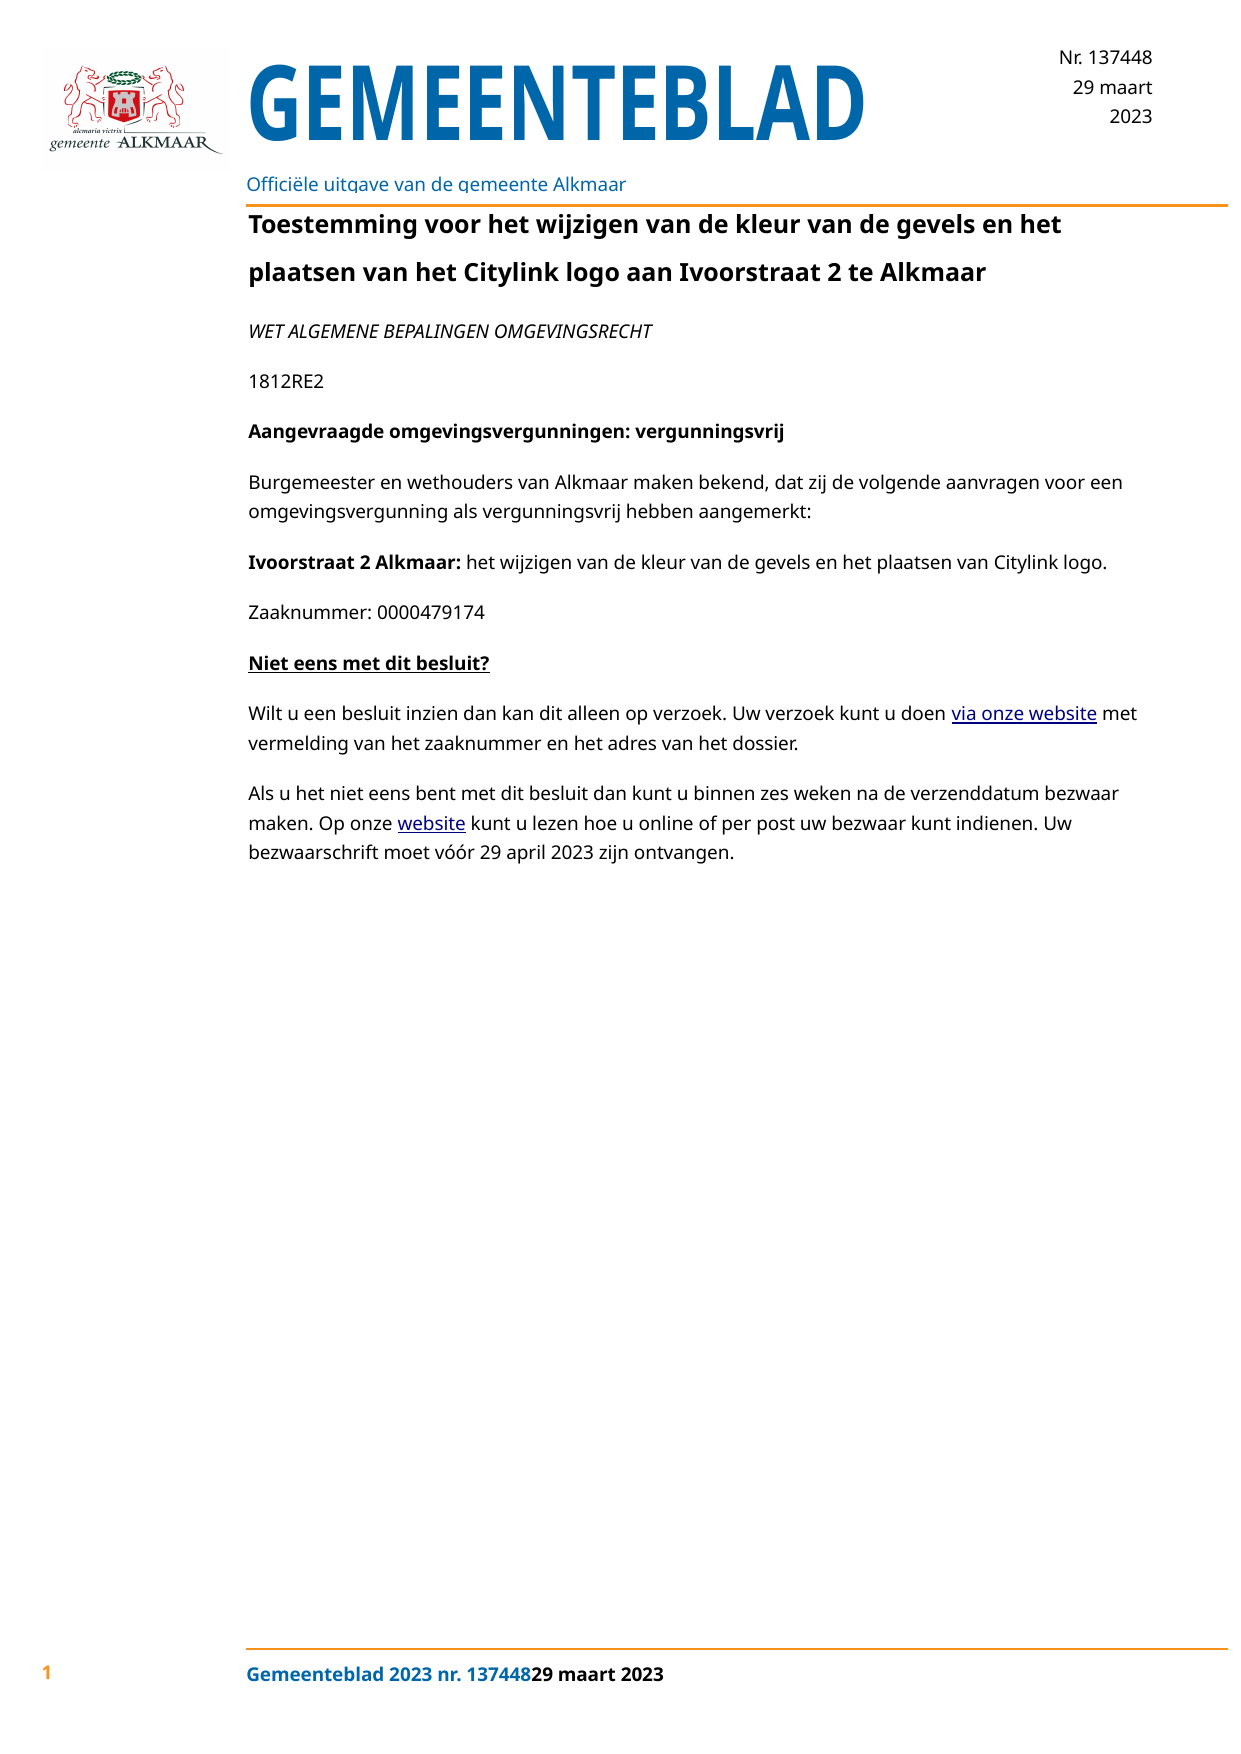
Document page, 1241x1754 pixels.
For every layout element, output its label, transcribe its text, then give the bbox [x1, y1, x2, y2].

text Aangevraagde omgevingsvergunningen: vergunningsvrij [248, 419, 1152, 444]
text WET ALGEMENE BEPALINGEN OMGEVINGSRECHT [248, 318, 1152, 344]
text Als u het niet eens bent met dit besluit dan kunt u binnen zes weken na de verzenddatum bezwaar maken. Op onze website kunt u lezen hoe u online of per post uw bezwaar kunt indienen. Uw bezwaarschrift moet vóór 29 april 2023 zijn ontvangen. [248, 780, 1152, 865]
text Niet eens met dit besluit? [248, 650, 1152, 676]
text 1812RE2 [248, 368, 1152, 394]
text Burgemeester en wethouders van Alkmaar maken bekend, dat zij de volgende aanvragen voor een omgevingsvergunning als vergunningsvrij hebben aangemerkt: [248, 469, 1152, 524]
picture [41, 47, 231, 172]
text Wilt u een besluit inzien dan kan dit alleen op verzoek. Uw verzoek kunt u doen via onze website met vermelding van het zaaknummer en het adres van het dossier. [248, 700, 1152, 756]
text Ivoorstraat 2 Alkmaar: het wijzigen van de kleur van de gevels en het plaatsen van Citylink logo. [248, 549, 1152, 575]
text Toestemming voor het wijzigen van de kleur van de gevels en het plaatsen van het Citylink logo aan Ivoorstraat 2 te Alkmaar [248, 207, 1152, 288]
text Zaaknummer: 0000479174 [248, 599, 1152, 625]
